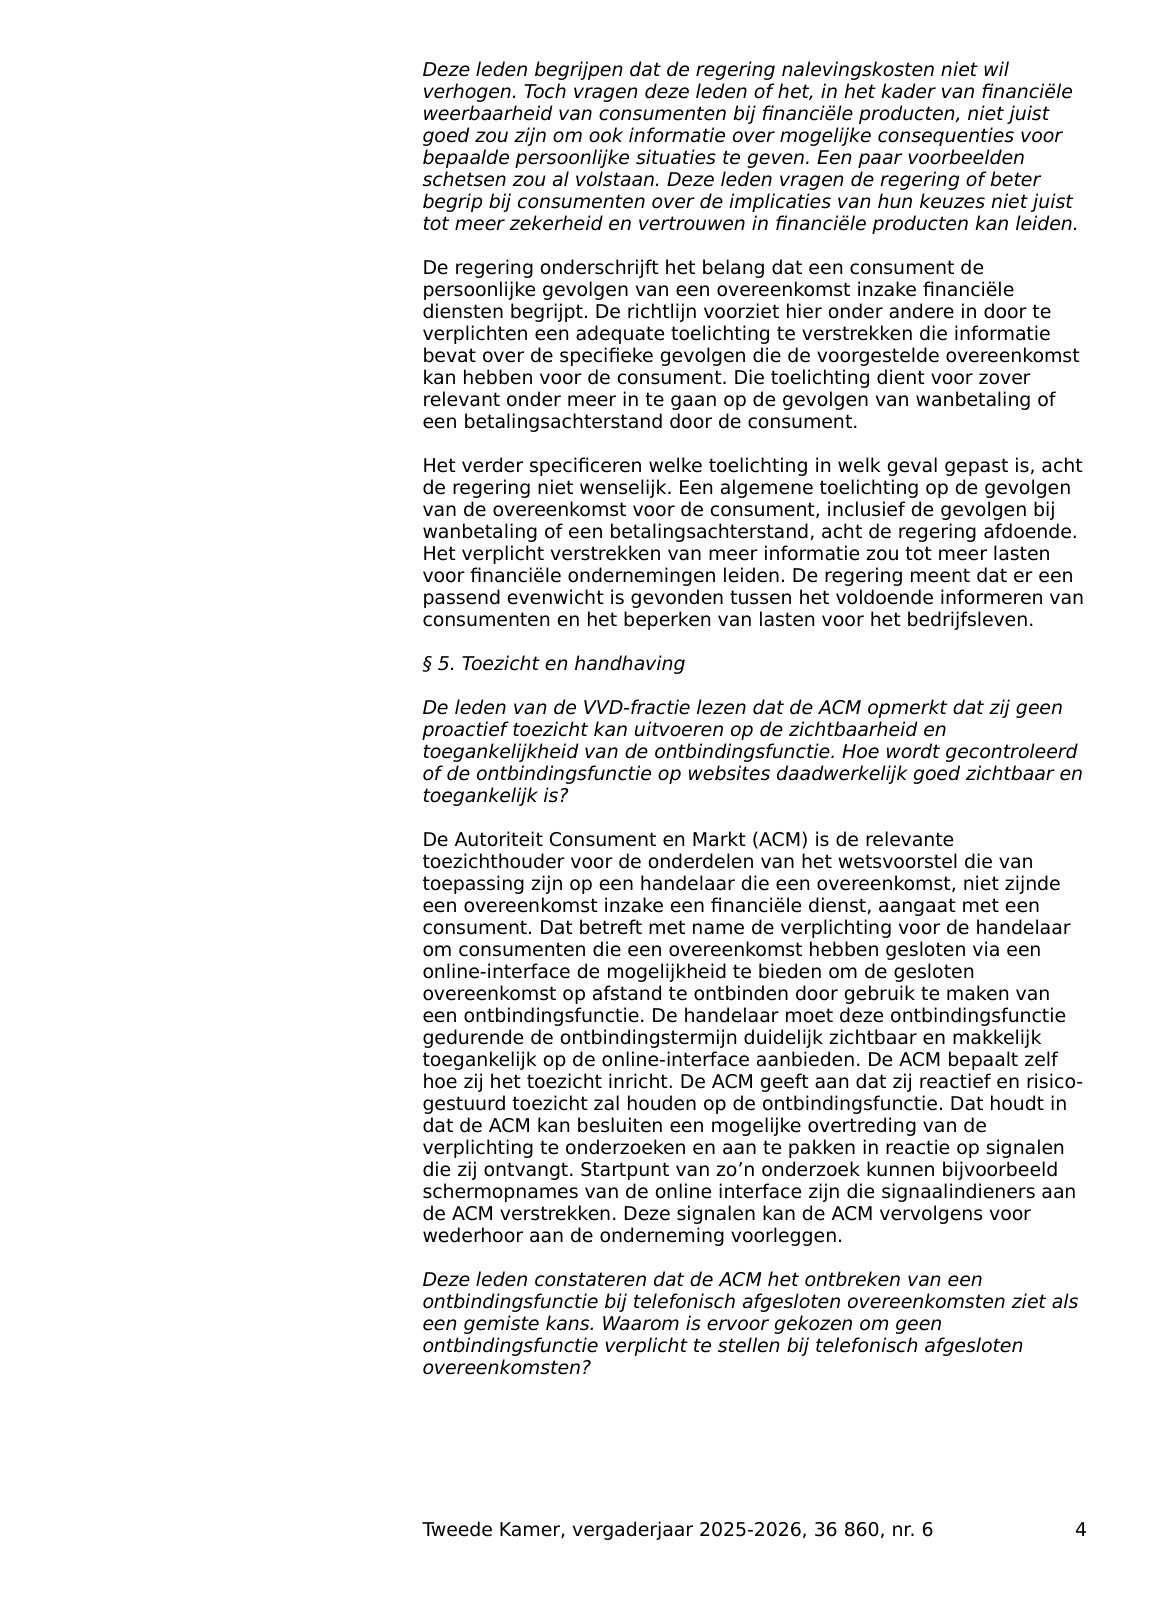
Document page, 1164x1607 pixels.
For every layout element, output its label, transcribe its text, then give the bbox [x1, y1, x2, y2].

text Het verder specificeren welke toelichting in welk geval gepast is, acht de regering niet wenselijk. Een algemene toelichting op de gevolgen van de overeenkomst voor de consument, inclusief de gevolgen bij wanbetaling of een betalingsachterstand, acht de regering afdoende. Het verplicht verstrekken van meer informatie zou tot meer lasten voor financiële ondernemingen leiden. De regering meent dat er een passend evenwicht is gevonden tussen het voldoende informeren van consumenten en het beperken van lasten voor het bedrijfsleven. [422, 455, 1087, 631]
text De Autoriteit Consument en Markt (ACM) is de relevante toezichthouder voor de onderdelen van het wetsvoorstel die van toepassing zijn op een handelaar die een overeenkomst, niet zijnde een overeenkomst inzake een financiële dienst, aangaat met een consument. Dat betreft met name de verplichting voor de handelaar om consumenten die een overeenkomst hebben gesloten via een online-interface de mogelijkheid te bieden om de gesloten overeenkomst op afstand te ontbinden door gebruik te maken van een ontbindingsfunctie. De handelaar moet deze ontbindingsfunctie gedurende de ontbindingstermijn duidelijk zichtbaar en makkelijk toegankelijk op de online-interface aanbieden. De ACM bepaalt zelf hoe zij het toezicht inricht. De ACM geeft aan dat zij reactief en risico-gestuurd toezicht zal houden op de ontbindingsfunctie. Dat houdt in dat de ACM kan besluiten een mogelijke overtreding van de verplichting te onderzoeken en aan te pakken in reactie op signalen die zij ontvangt. Startpunt van zo’n onderzoek kunnen bijvoorbeeld schermopnames van de online interface zijn die signaalindieners aan de ACM verstrekken. Deze signalen kan de ACM vervolgens voor wederhoor aan de onderneming voorleggen. [422, 829, 1087, 1247]
subtitle § 5. Toezicht en handhaving [422, 653, 1087, 675]
text De regering onderschrijft het belang dat een consument de persoonlijke gevolgen van een overeenkomst inzake financiële diensten begrijpt. De richtlijn voorziet hier onder andere in door te verplichten een adequate toelichting te verstrekken die informatie bevat over de specifieke gevolgen die de voorgestelde overeenkomst kan hebben voor de consument. Die toelichting dient voor zover relevant onder meer in te gaan op de gevolgen van wanbetaling of een betalingsachterstand door de consument. [422, 257, 1087, 433]
text Deze leden begrijpen dat de regering nalevingskosten niet wil verhogen. Toch vragen deze leden of het, in het kader van financiële weerbaarheid van consumenten bij financiële producten, niet juist goed zou zijn om ook informatie over mogelijke consequenties voor bepaalde persoonlijke situaties te geven. Een paar voorbeelden schetsen zou al volstaan. Deze leden vragen de regering of beter begrip bij consumenten over de implicaties van hun keuzes niet juist tot meer zekerheid en vertrouwen in financiële producten kan leiden. [422, 59, 1087, 235]
text Deze leden constateren dat de ACM het ontbreken van een ontbindingsfunctie bij telefonisch afgesloten overeenkomsten ziet als een gemiste kans. Waarom is ervoor gekozen om geen ontbindingsfunctie verplicht te stellen bij telefonisch afgesloten overeenkomsten? [422, 1269, 1087, 1379]
text De leden van de VVD-fractie lezen dat de ACM opmerkt dat zij geen proactief toezicht kan uitvoeren op de zichtbaarheid en toegankelijkheid van de ontbindingsfunctie. Hoe wordt gecontroleerd of de ontbindingsfunctie op websites daadwerkelijk goed zichtbaar en toegankelijk is? [422, 697, 1087, 807]
